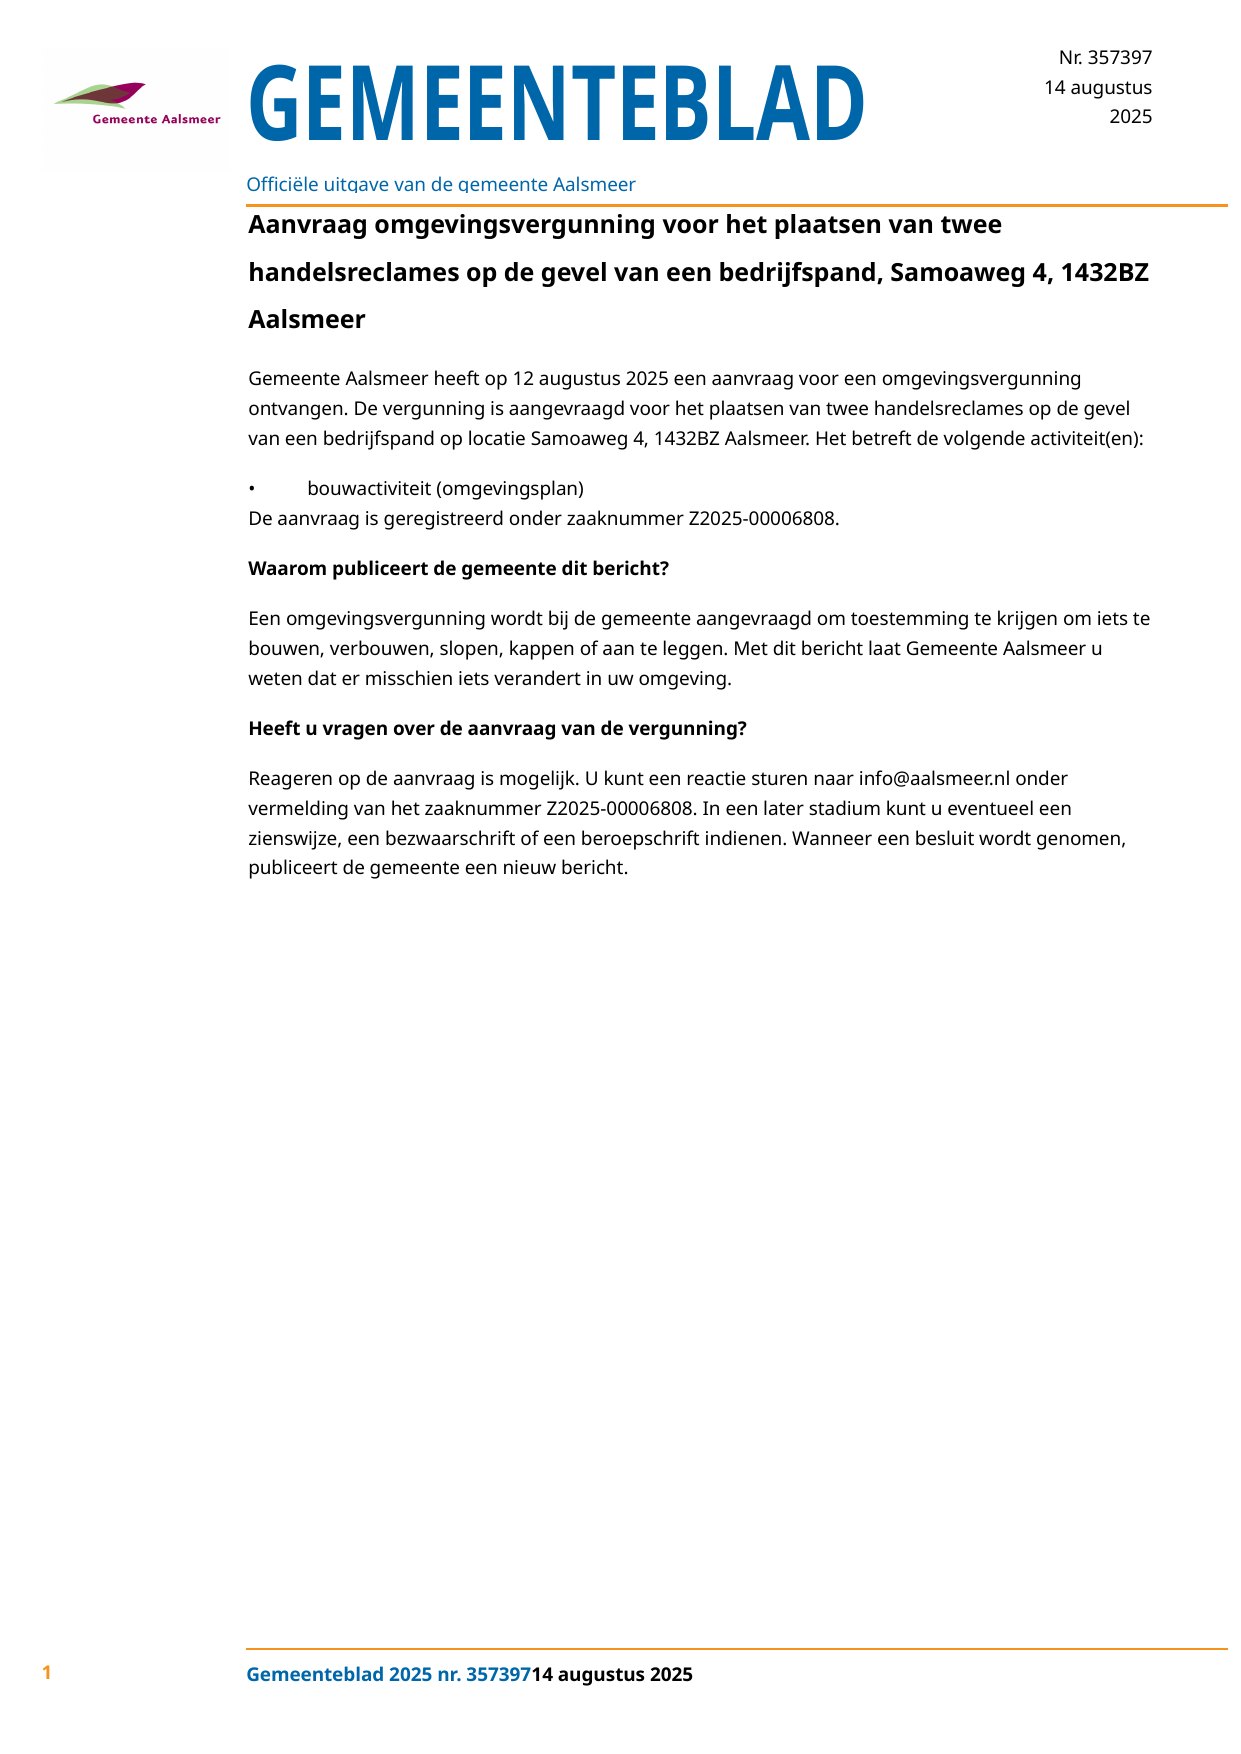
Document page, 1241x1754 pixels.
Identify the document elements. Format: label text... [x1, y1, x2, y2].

text Heeft u vragen over de aanvraag van de vergunning? [248, 715, 1152, 741]
text Een omgevingsvergunning wordt bij de gemeente aangevraagd om toestemming te krijgen om iets te bouwen, verbouwen, slopen, kappen of aan te leggen. Met dit bericht laat Gemeente Aalsmeer u weten dat er misschien iets verandert in uw omgeving. [248, 606, 1152, 690]
list bouwactiviteit (omgevingsplan) [248, 475, 1152, 501]
text Waarom publiceert de gemeente dit bericht? [248, 555, 1152, 581]
picture [41, 47, 231, 172]
text Reageren op de aanvraag is mogelijk. U kunt een reactie sturen naar info@aalsmeer.nl onder vermelding van het zaaknummer Z2025-00006808. In een later stadium kunt u eventueel een zienswijze, een bezwaarschrift of een beroepschrift indienen. Wanneer een besluit wordt genomen, publiceert de gemeente een nieuw bericht. [248, 766, 1152, 880]
text Aanvraag omgevingsvergunning voor het plaatsen van twee handelsreclames op de gevel van een bedrijfspand, Samoaweg 4, 1432BZ Aalsmeer [248, 207, 1152, 336]
text De aanvraag is geregistreerd onder zaaknummer Z2025-00006808. [248, 505, 1152, 530]
text Gemeente Aalsmeer heeft op 12 augustus 2025 een aanvraag voor een omgevingsvergunning ontvangen. De vergunning is aangevraagd voor het plaatsen van twee handelsreclames op de gevel van een bedrijfspand op locatie Samoaweg 4, 1432BZ Aalsmeer. Het betreft de volgende activiteit(en): [248, 366, 1152, 450]
